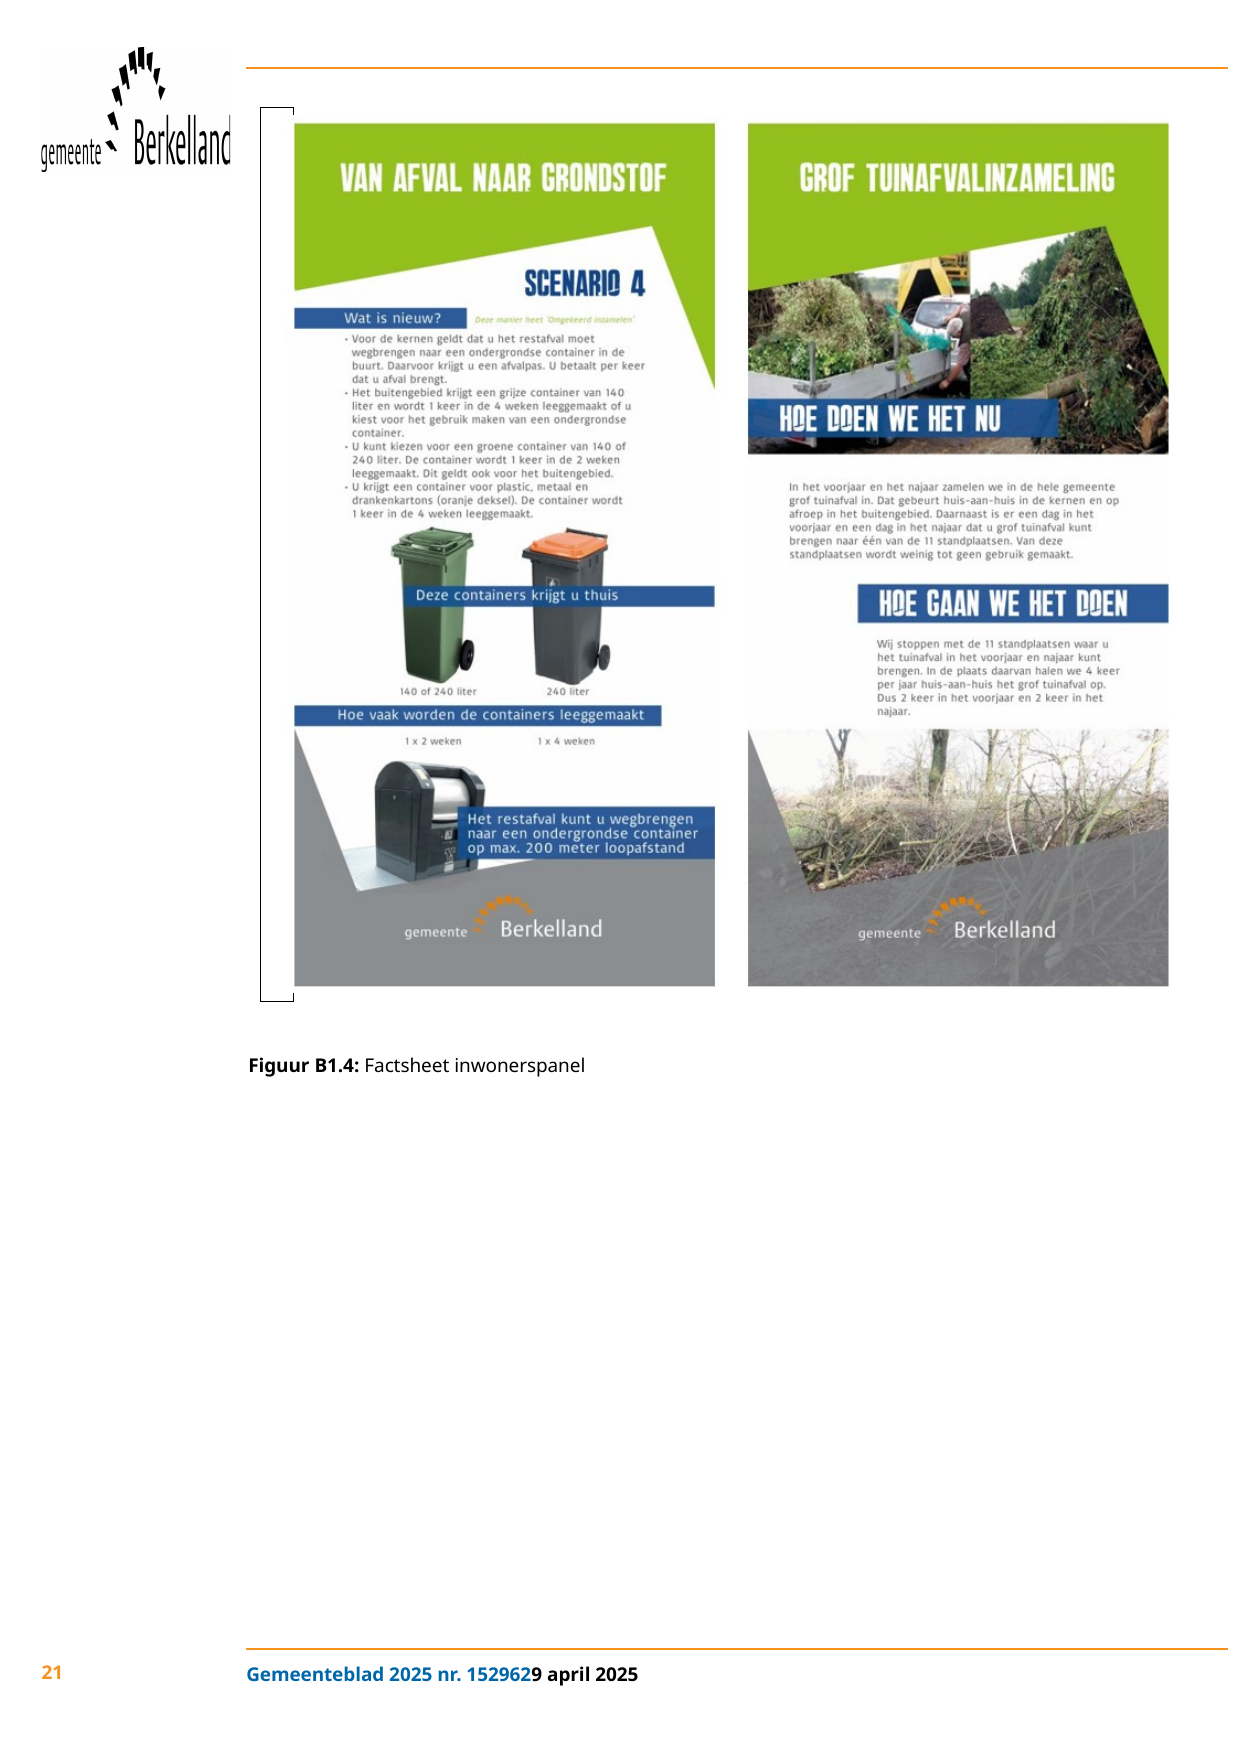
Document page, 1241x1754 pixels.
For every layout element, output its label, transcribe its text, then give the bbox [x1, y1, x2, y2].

text Figuur B1.4: Factsheet inwonerspanel [248, 1052, 1152, 1078]
picture [41, 47, 231, 172]
picture [268, 115, 1173, 993]
